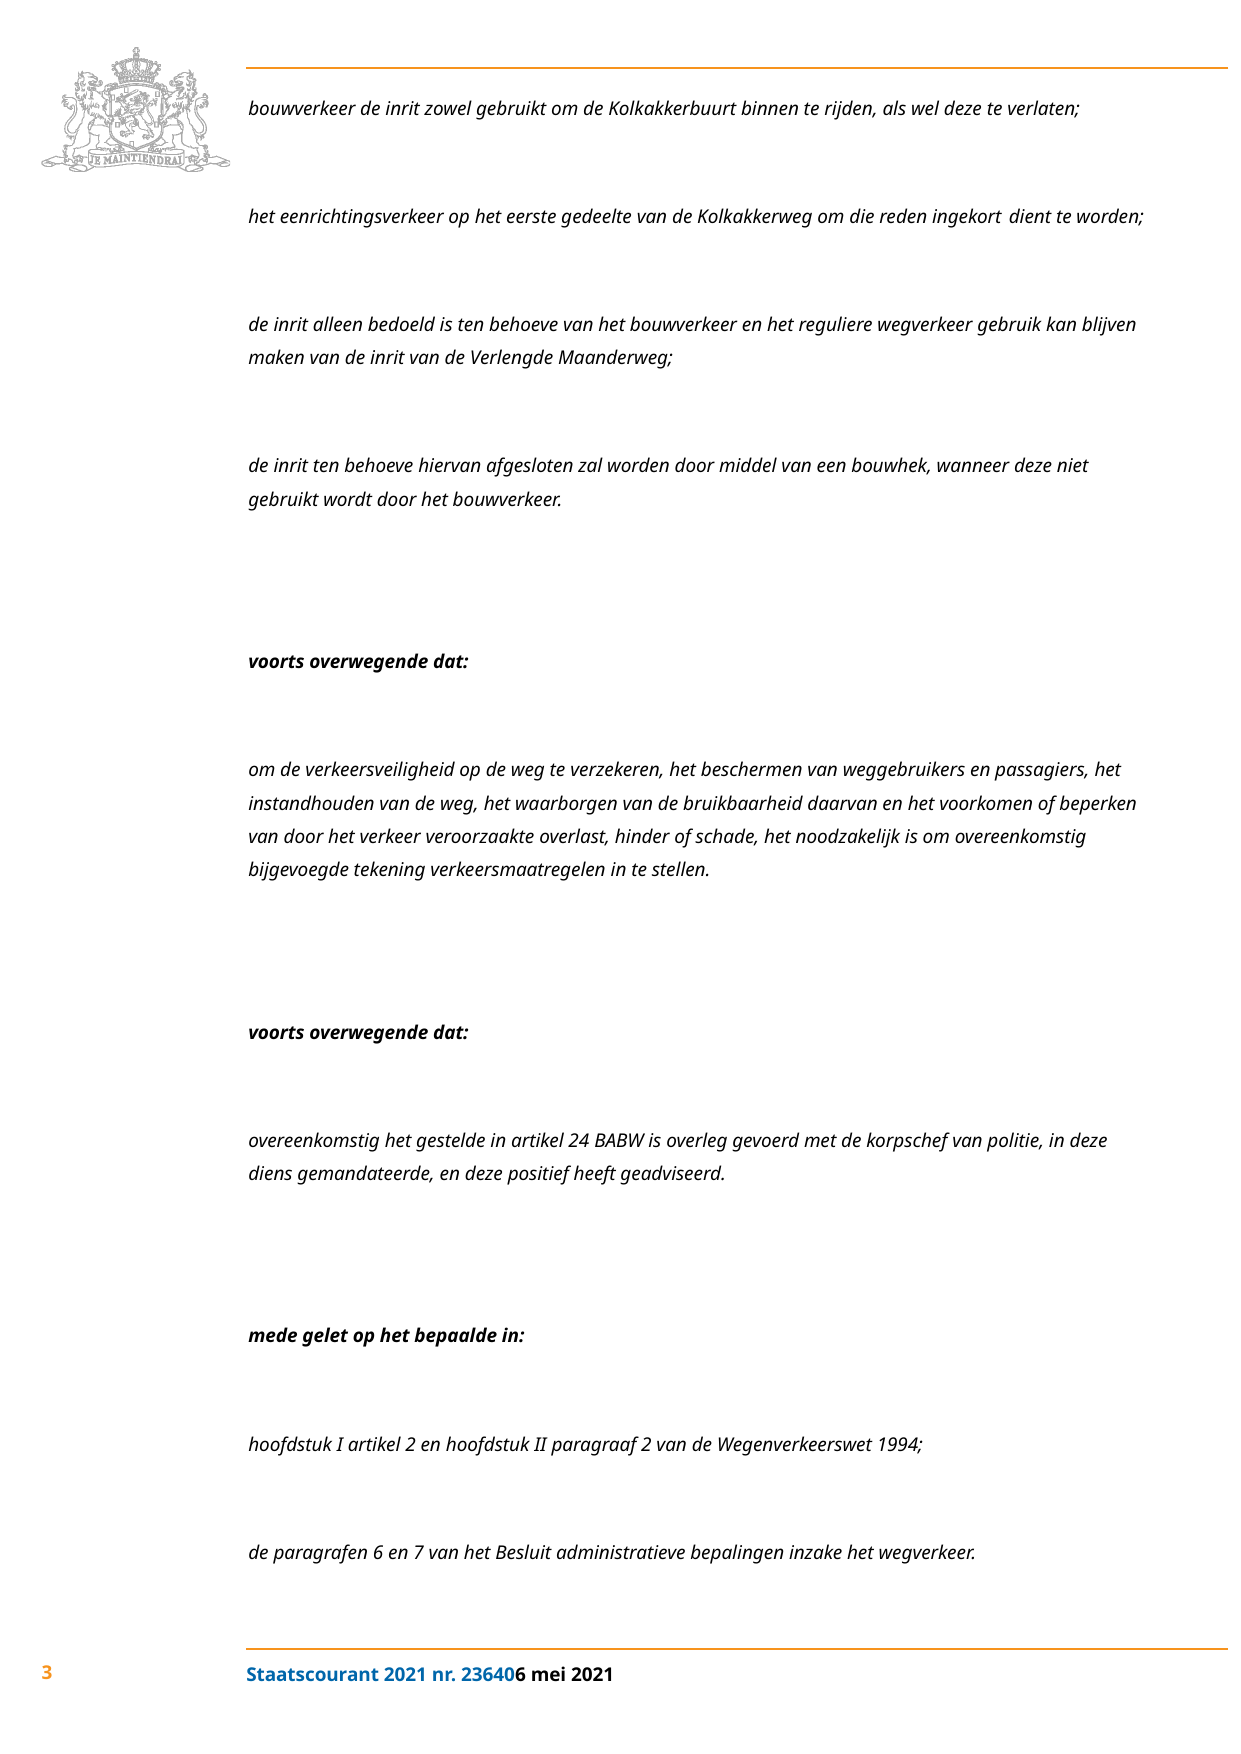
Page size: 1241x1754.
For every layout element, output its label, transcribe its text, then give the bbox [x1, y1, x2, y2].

text overeenkomstig het gestelde in artikel 24 BABW is overleg gevoerd met de korpschef van politie, in deze diens gemandateerde, en deze positief heeft geadviseerd. [248, 1127, 1152, 1186]
picture [41, 47, 231, 172]
text voorts overwegende dat: [248, 648, 1152, 674]
text de inrit ten behoeve hiervan afgesloten zal worden door middel van een bouwhek, wanneer deze niet gebruikt wordt door het bouwverkeer. [248, 453, 1152, 512]
text het eenrichtingsverkeer op het eerste gedeelte van de Kolkakkerweg om die reden ingekort dient te worden; [248, 203, 1152, 229]
text de inrit alleen bedoeld is ten behoeve van het bouwverkeer en het reguliere wegverkeer gebruik kan blijven maken van de inrit van de Verlengde Maanderweg; [248, 311, 1152, 370]
text de paragrafen 6 en 7 van het Besluit administratieve bepalingen inzake het wegverkeer. [248, 1539, 1152, 1564]
text bouwverkeer de inrit zowel gebruikt om de Kolkakkerbuurt binnen te rijden, als wel deze te verlaten; [248, 95, 1152, 121]
text mede gelet op het bepaalde in: [248, 1323, 1152, 1348]
text om de verkeersveiligheid op de weg te verzekeren, het beschermen van weggebruikers en passagiers, het instandhouden van de weg, het waarborgen van de bruikbaarheid daarvan en het voorkomen of beperken van door het verkeer veroorzaakte overlast, hinder of schade, het noodzakelijk is om overeenkomstig bijgevoegde tekening verkeersmaatregelen in te stellen. [248, 756, 1152, 882]
text voorts overwegende dat: [248, 1019, 1152, 1044]
text hoofdstuk I artikel 2 en hoofdstuk II paragraaf 2 van de Wegenverkeerswet 1994; [248, 1431, 1152, 1456]
